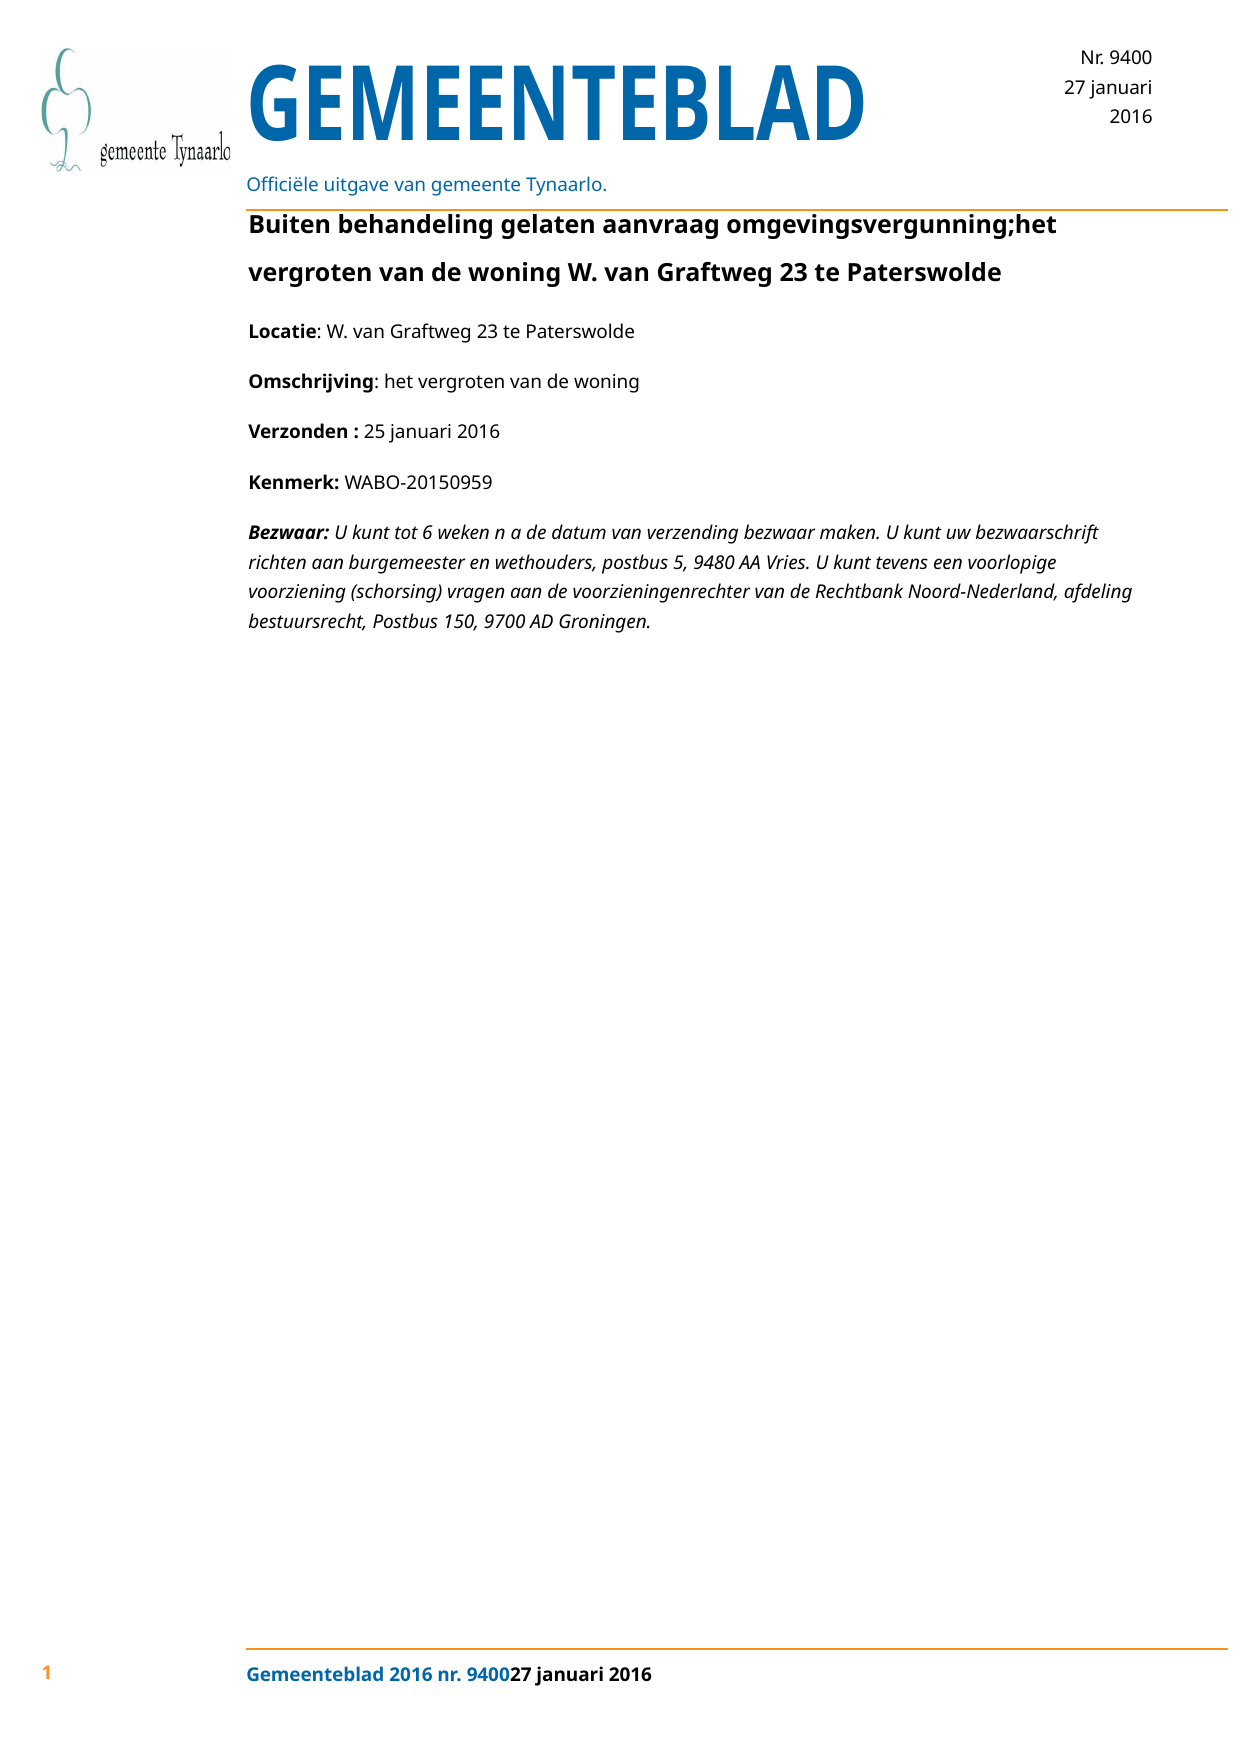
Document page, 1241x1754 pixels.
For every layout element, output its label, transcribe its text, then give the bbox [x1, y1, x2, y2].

text Omschrijving: het vergroten van de woning [248, 368, 1152, 394]
text Buiten behandeling gelaten aanvraag omgevingsvergunning;het vergroten van de woning W. van Graftweg 23 te Paterswolde [248, 211, 1152, 288]
picture [41, 47, 231, 172]
text Kenmerk: WABO-20150959 [248, 469, 1152, 495]
text Bezwaar: U kunt tot 6 weken n a de datum van verzending bezwaar maken. U kunt uw bezwaarschrift richten aan burgemeester en wethouders, postbus 5, 9480 AA Vries. U kunt tevens een voorlopige voorziening (schorsing) vragen aan de voorzieningenrechter van de Rechtbank Noord-Nederland, afdeling bestuursrecht, Postbus 150, 9700 AD Groningen. [248, 519, 1152, 634]
text Verzonden : 25 januari 2016 [248, 419, 1152, 444]
text Locatie: W. van Graftweg 23 te Paterswolde [248, 318, 1152, 344]
